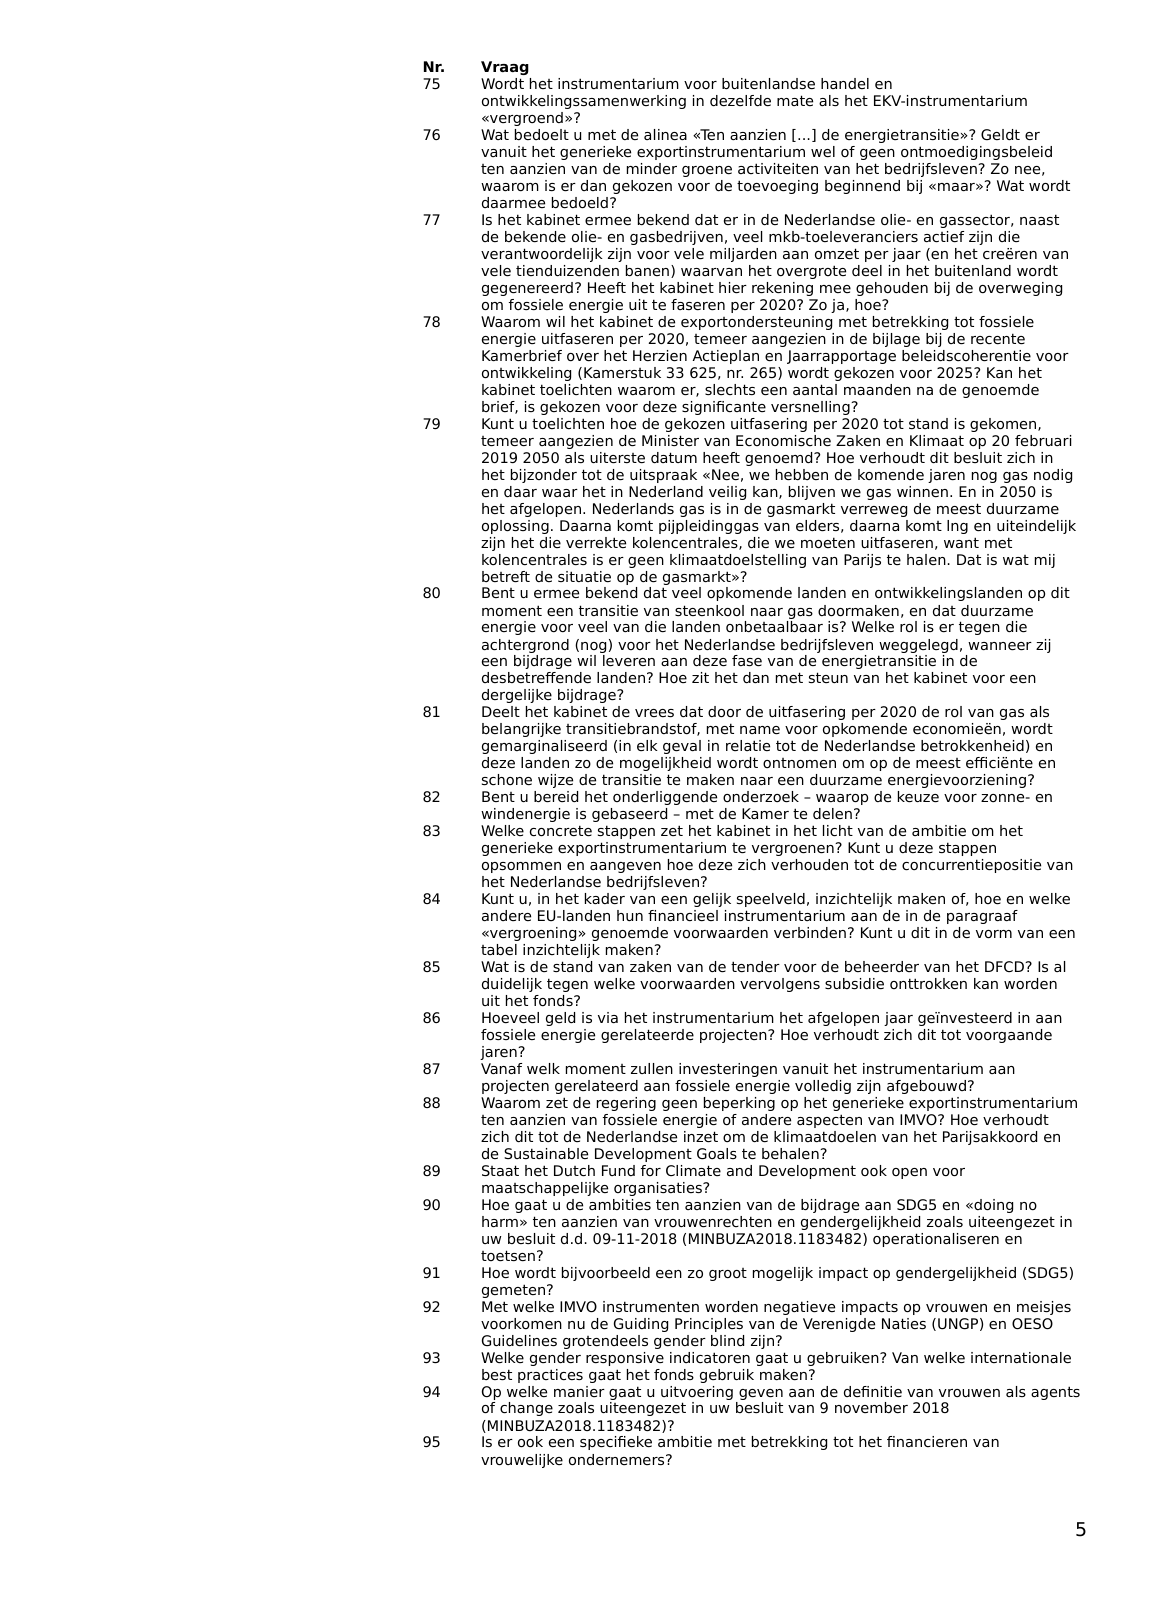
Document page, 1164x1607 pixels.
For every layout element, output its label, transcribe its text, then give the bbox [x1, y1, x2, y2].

table_cell Staat het Dutch Fund for Climate and Development ook open voor maatschappelijke organisaties? [475, 1163, 1087, 1197]
table_cell 93 [422, 1350, 475, 1383]
table_cell 95 [422, 1434, 475, 1468]
table_cell 86 [422, 1010, 475, 1061]
table_cell Is het kabinet ermee bekend dat er in de Nederlandse olie- en gassector, naast de bekende olie- en gasbedrijven, veel mkb-toeleveranciers actief zijn die verantwoordelijk zijn voor vele miljarden aan omzet per jaar (en het creëren van vele tienduizenden banen) waarvan het overgrote deel in het buitenland wordt gegenereerd? Heeft het kabinet hier rekening mee gehouden bij de overweging om fossiele energie uit te faseren per 2020? Zo ja, hoe? [475, 212, 1087, 314]
table_cell 92 [422, 1299, 475, 1349]
table_cell 81 [422, 704, 475, 789]
table_cell Deelt het kabinet de vrees dat door de uitfasering per 2020 de rol van gas als belangrijke transitiebrandstof, met name voor opkomende economieën, wordt gemarginaliseerd (in elk geval in relatie tot de Nederlandse betrokkenheid) en deze landen zo de mogelijkheid wordt ontnomen om op de meest efficiënte en schone wijze de transitie te maken naar een duurzame energievoorziening? [475, 704, 1087, 789]
table_header Nr. [422, 59, 475, 76]
table_cell 83 [422, 823, 475, 891]
table_cell Met welke IMVO instrumenten worden negatieve impacts op vrouwen en meisjes voorkomen nu de Guiding Principles van de Verenigde Naties (UNGP) en OESO Guidelines grotendeels gender blind zijn? [475, 1299, 1087, 1349]
table_cell 77 [422, 212, 475, 314]
table_cell Wat bedoelt u met de alinea «Ten aanzien [...] de energietransitie»? Geldt er vanuit het generieke exportinstrumentarium wel of geen ontmoedigingsbeleid ten aanzien van de minder groene activiteiten van het bedrijfsleven? Zo nee, waarom is er dan gekozen voor de toevoeging beginnend bij «maar»? Wat wordt daarmee bedoeld? [475, 127, 1087, 212]
table_cell 90 [422, 1197, 475, 1264]
table_cell Kunt u toelichten hoe de gekozen uitfasering per 2020 tot stand is gekomen, temeer aangezien de Minister van Economische Zaken en Klimaat op 20 februari 2019 2050 als uiterste datum heeft genoemd? Hoe verhoudt dit besluit zich in het bijzonder tot de uitspraak «Nee, we hebben de komende jaren nog gas nodig en daar waar het in Nederland veilig kan, blijven we gas winnen. En in 2050 is het afgelopen. Nederlands gas is in de gasmarkt verreweg de meest duurzame oplossing. Daarna komt pijpleidinggas van elders, daarna komt lng en uiteindelijk zijn het die verrekte kolencentrales, die we moeten uitfaseren, want met kolencentrales is er geen klimaatdoelstelling van Parijs te halen. Dat is wat mij betreft de situatie op de gasmarkt»? [475, 416, 1087, 585]
table_cell Waarom wil het kabinet de exportondersteuning met betrekking tot fossiele energie uitfaseren per 2020, temeer aangezien in de bijlage bij de recente Kamerbrief over het Herzien Actieplan en Jaarrapportage beleidscoherentie voor ontwikkeling (Kamerstuk 33 625, nr. 265) wordt gekozen voor 2025? Kan het kabinet toelichten waarom er, slechts een aantal maanden na de genoemde brief, is gekozen voor deze significante versnelling? [475, 314, 1087, 416]
table_cell Wat is de stand van zaken van de tender voor de beheerder van het DFCD? Is al duidelijk tegen welke voorwaarden vervolgens subsidie onttrokken kan worden uit het fonds? [475, 959, 1087, 1010]
table_cell 88 [422, 1095, 475, 1163]
table_cell 87 [422, 1061, 475, 1095]
table_cell Waarom zet de regering geen beperking op het generieke exportinstrumentarium ten aanzien van fossiele energie of andere aspecten van IMVO? Hoe verhoudt zich dit tot de Nederlandse inzet om de klimaatdoelen van het Parijsakkoord en de Sustainable Development Goals te behalen? [475, 1095, 1087, 1163]
table_cell Hoe wordt bijvoorbeeld een zo groot mogelijk impact op gendergelijkheid (SDG5) gemeten? [475, 1265, 1087, 1298]
table_cell 78 [422, 314, 475, 416]
table_cell 89 [422, 1163, 475, 1197]
table_cell 80 [422, 585, 475, 704]
table_cell Is er ook een specifieke ambitie met betrekking tot het financieren van vrouwelijke ondernemers? [475, 1434, 1087, 1468]
table_cell 76 [422, 127, 475, 212]
table_cell 82 [422, 789, 475, 823]
table_cell Op welke manier gaat u uitvoering geven aan de definitie van vrouwen als agents of change zoals uiteengezet in uw besluit van 9 november 2018 (MINBUZA2018.1183482)? [475, 1384, 1087, 1434]
table_cell 75 [422, 76, 475, 127]
table_cell Bent u bereid het onderliggende onderzoek – waarop de keuze voor zonne- en windenergie is gebaseerd – met de Kamer te delen? [475, 789, 1087, 823]
table_cell Hoeveel geld is via het instrumentarium het afgelopen jaar geïnvesteerd in aan fossiele energie gerelateerde projecten? Hoe verhoudt zich dit tot voorgaande jaren? [475, 1010, 1087, 1061]
table_cell Welke gender responsive indicatoren gaat u gebruiken? Van welke internationale best practices gaat het fonds gebruik maken? [475, 1350, 1087, 1383]
table_cell 85 [422, 959, 475, 1010]
table_cell Hoe gaat u de ambities ten aanzien van de bijdrage aan SDG5 en «doing no harm» ten aanzien van vrouwenrechten en gendergelijkheid zoals uiteengezet in uw besluit d.d. 09-11-2018 (MINBUZA2018.1183482) operationaliseren en toetsen? [475, 1197, 1087, 1264]
table_cell 84 [422, 891, 475, 959]
table_cell Wordt het instrumentarium voor buitenlandse handel en ontwikkelingssamenwerking in dezelfde mate als het EKV-instrumentarium «vergroend»? [475, 76, 1087, 127]
table_cell Welke concrete stappen zet het kabinet in het licht van de ambitie om het generieke exportinstrumentarium te vergroenen? Kunt u deze stappen opsommen en aangeven hoe deze zich verhouden tot de concurrentiepositie van het Nederlandse bedrijfsleven? [475, 823, 1087, 891]
table_header Vraag [475, 59, 1087, 76]
table_cell Vanaf welk moment zullen investeringen vanuit het instrumentarium aan projecten gerelateerd aan fossiele energie volledig zijn afgebouwd? [475, 1061, 1087, 1095]
table_cell Bent u ermee bekend dat veel opkomende landen en ontwikkelingslanden op dit moment een transitie van steenkool naar gas doormaken, en dat duurzame energie voor veel van die landen onbetaalbaar is? Welke rol is er tegen die achtergrond (nog) voor het Nederlandse bedrijfsleven weggelegd, wanneer zij een bijdrage wil leveren aan deze fase van de energietransitie in de desbetreffende landen? Hoe zit het dan met steun van het kabinet voor een dergelijke bijdrage? [475, 585, 1087, 704]
table_cell 79 [422, 416, 475, 585]
table_cell 91 [422, 1265, 475, 1298]
table_cell Kunt u, in het kader van een gelijk speelveld, inzichtelijk maken of, hoe en welke andere EU-landen hun financieel instrumentarium aan de in de paragraaf «vergroening» genoemde voorwaarden verbinden? Kunt u dit in de vorm van een tabel inzichtelijk maken? [475, 891, 1087, 959]
table_cell 94 [422, 1384, 475, 1434]
